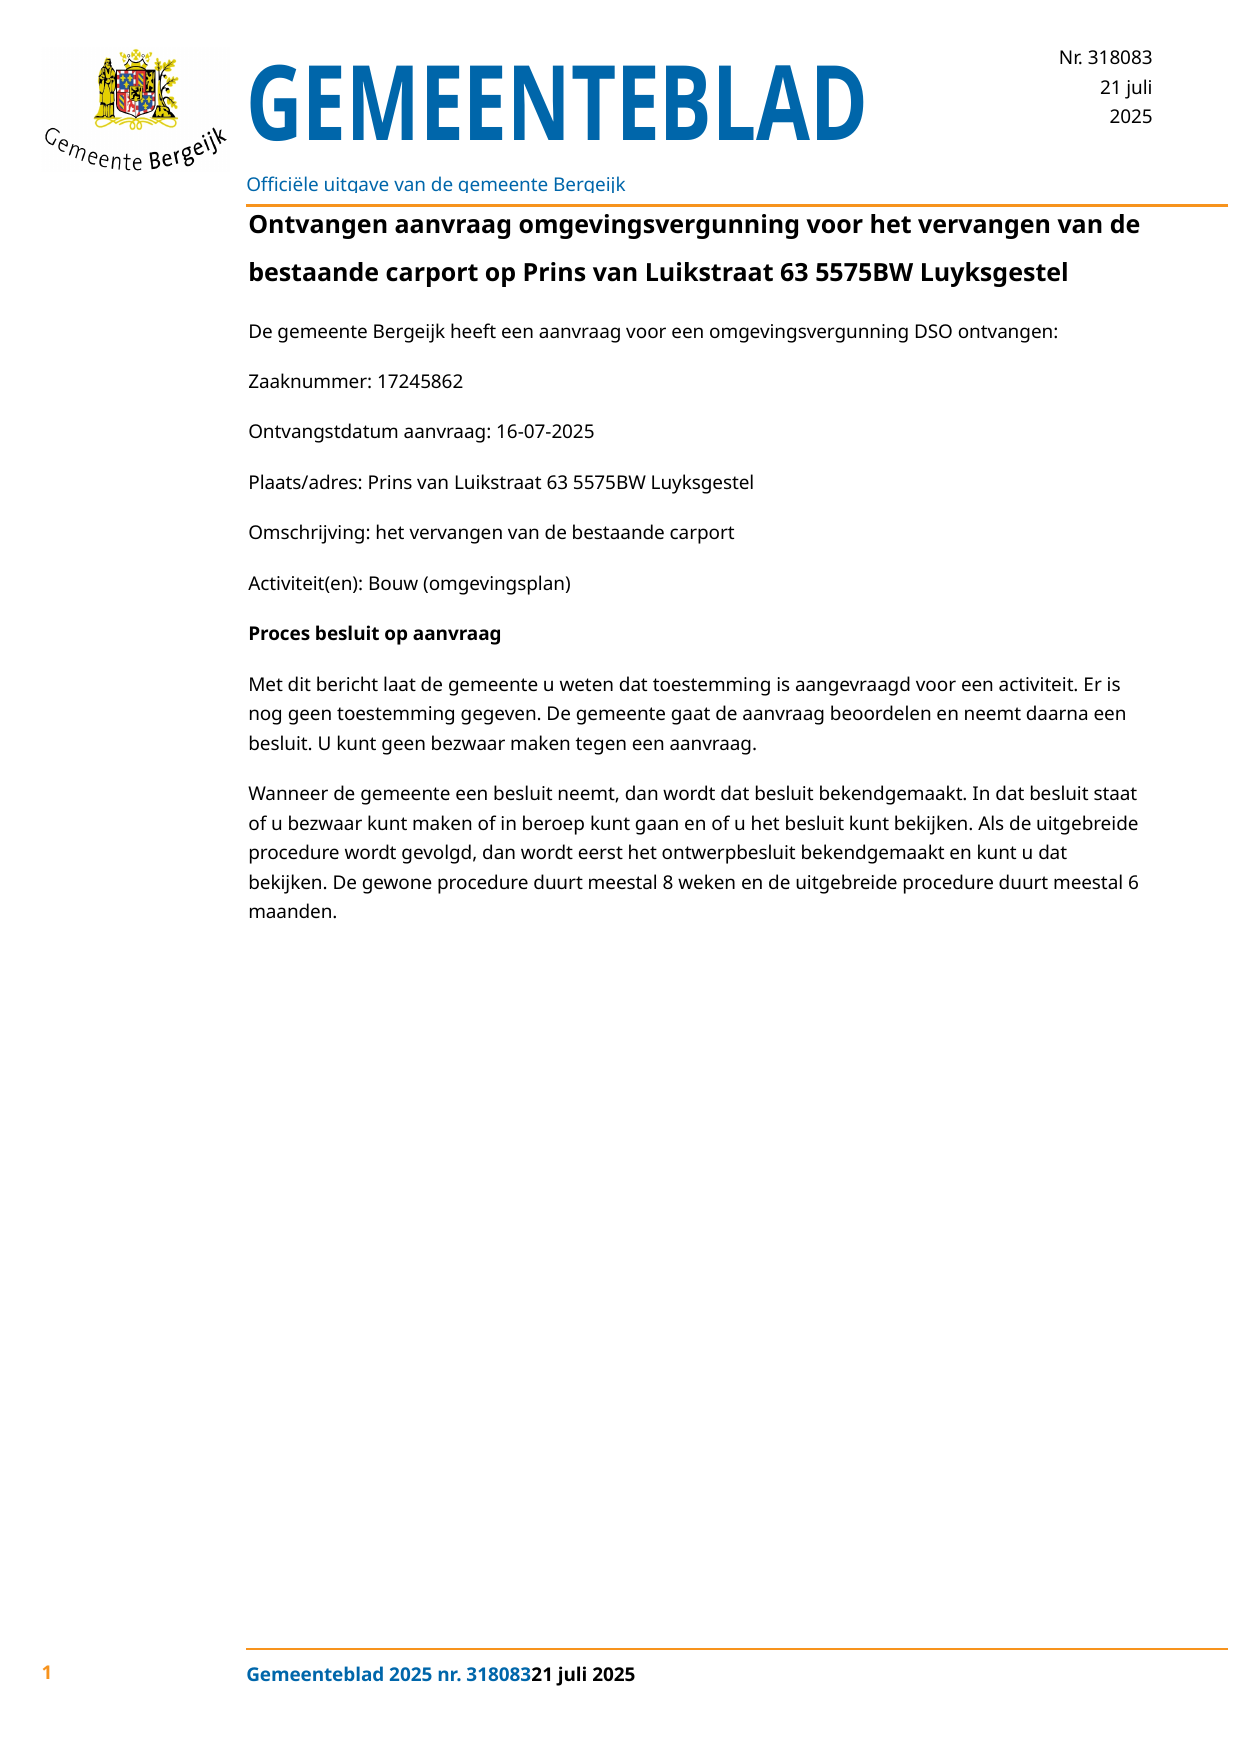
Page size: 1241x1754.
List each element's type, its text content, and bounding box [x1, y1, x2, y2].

text Activiteit(en): Bouw (omgevingsplan) [248, 570, 1152, 596]
text Zaaknummer: 17245862 [248, 368, 1152, 394]
text Ontvangen aanvraag omgevingsvergunning voor het vervangen van de bestaande carport op Prins van Luikstraat 63 5575BW Luyksgestel [248, 207, 1152, 288]
text Wanneer de gemeente een besluit neemt, dan wordt dat besluit bekendgemaakt. In dat besluit staat of u bezwaar kunt maken of in beroep kunt gaan en of u het besluit kunt bekijken. Als de uitgebreide procedure wordt gevolgd, dan wordt eerst het ontwerpbesluit bekendgemaakt en kunt u dat bekijken. De gewone procedure duurt meestal 8 weken en de uitgebreide procedure duurt meestal 6 maanden. [248, 780, 1152, 924]
picture [41, 47, 231, 172]
text Met dit bericht laat de gemeente u weten dat toestemming is aangevraagd voor een activiteit. Er is nog geen toestemming gegeven. De gemeente gaat de aanvraag beoordelen en neemt daarna een besluit. U kunt geen bezwaar maken tegen een aanvraag. [248, 671, 1152, 756]
text Proces besluit op aanvraag [248, 620, 1152, 646]
text Ontvangstdatum aanvraag: 16-07-2025 [248, 419, 1152, 444]
text De gemeente Bergeijk heeft een aanvraag voor een omgevingsvergunning DSO ontvangen: [248, 318, 1152, 344]
text Omschrijving: het vervangen van de bestaande carport [248, 519, 1152, 545]
text Plaats/adres: Prins van Luikstraat 63 5575BW Luyksgestel [248, 469, 1152, 495]
